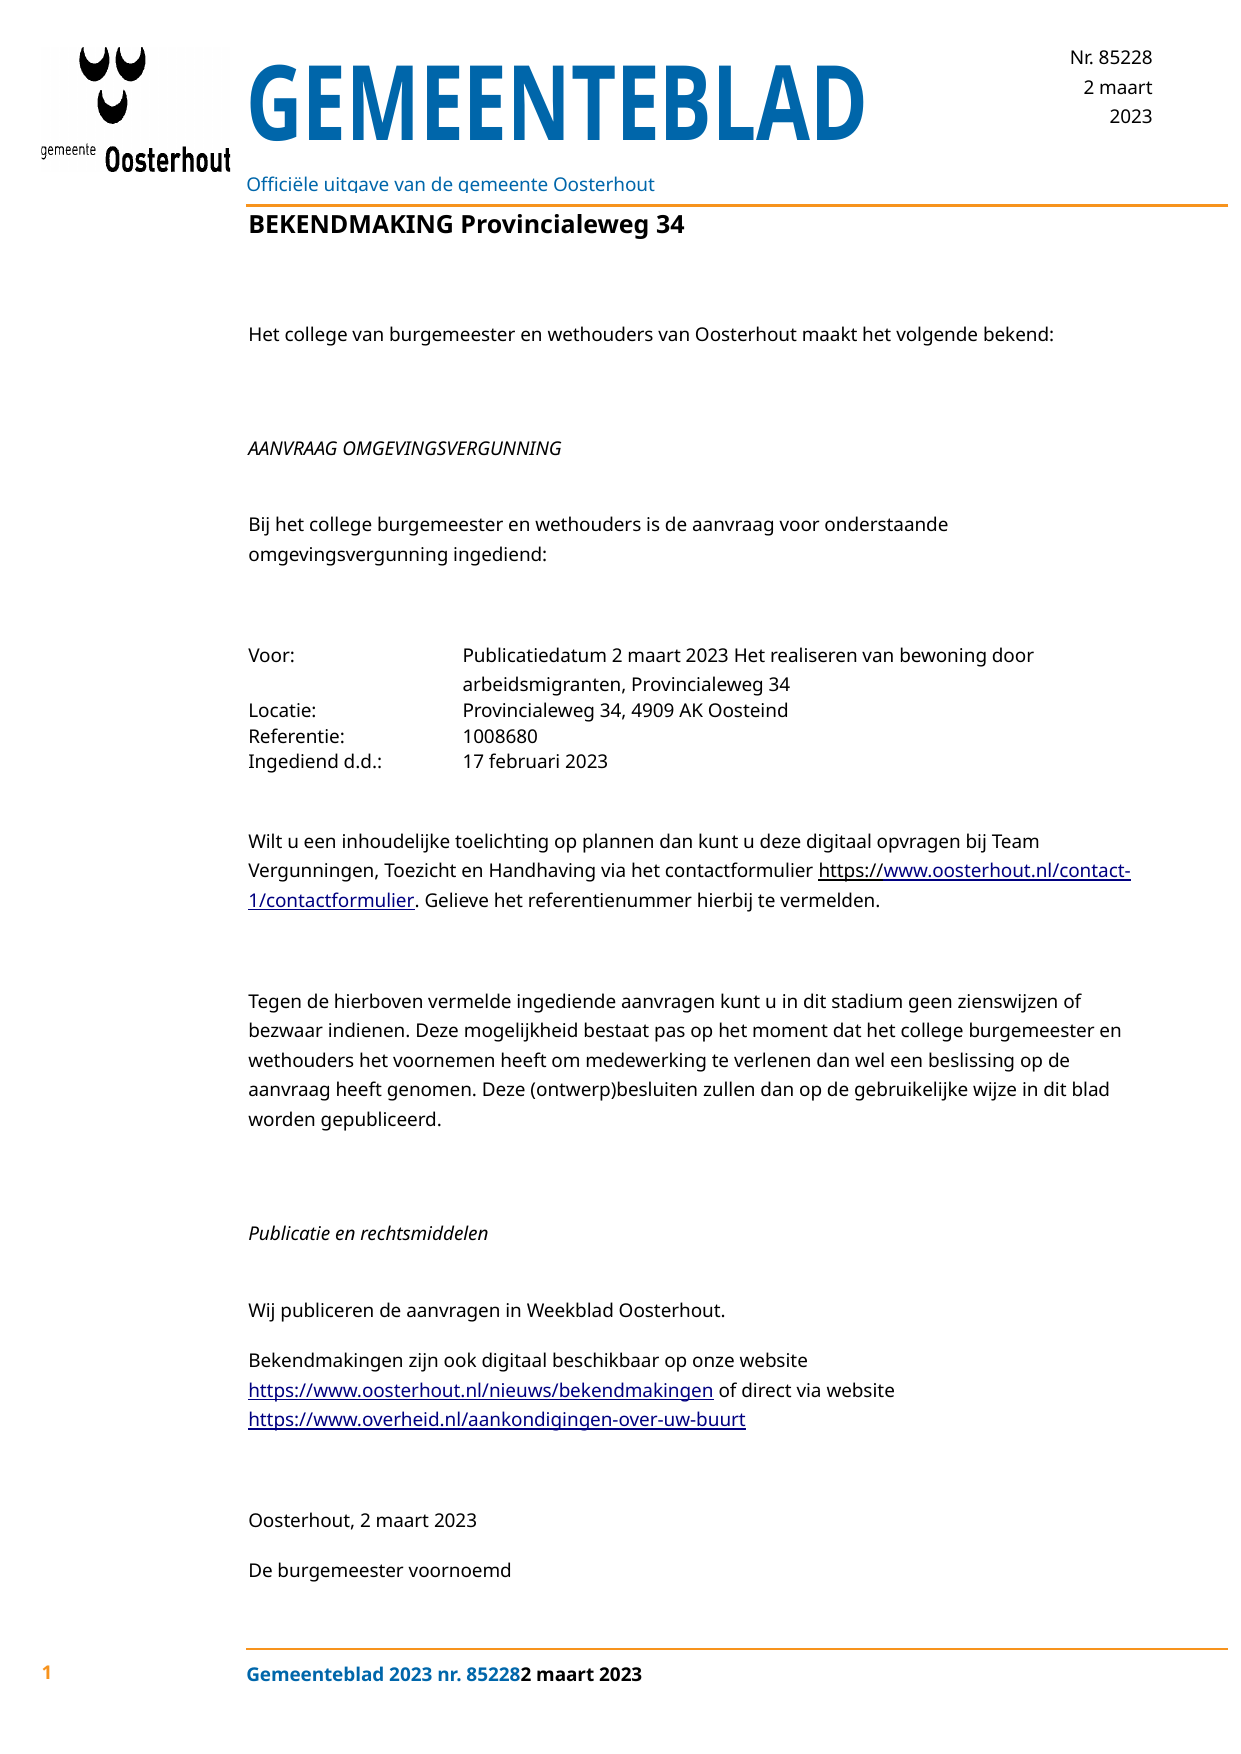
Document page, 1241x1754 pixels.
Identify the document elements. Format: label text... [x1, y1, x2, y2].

picture [41, 47, 231, 172]
text De burgemeester voornoemd [248, 1558, 1152, 1583]
table_header Publicatiedatum 2 maart 2023 Het realiseren van bewoning door arbeidsmigranten, Provincialeweg 34 [462, 642, 1152, 697]
table_cell Locatie: [248, 697, 462, 723]
text Het college van burgemeester en wethouders van Oosterhout maakt het volgende bekend: [248, 321, 1152, 346]
text Oosterhout, 2 maart 2023 [248, 1507, 1152, 1533]
table_cell Provincialeweg 34, 4909 AK Oosteind [462, 697, 1152, 723]
table_cell Referentie: [248, 723, 462, 748]
table_cell 17 februari 2023 [462, 749, 1152, 774]
text BEKENDMAKING Provincialeweg 34 [248, 207, 1152, 241]
text Bekendmakingen zijn ook digitaal beschikbaar op onze website https://www.oosterhout.nl/nieuws/bekendmakingen of direct via website https://www.overheid.nl/aankondigingen-over-uw-buurt [248, 1347, 1152, 1432]
text Tegen de hierboven vermelde ingediende aanvragen kunt u in dit stadium geen zienswijzen of bezwaar indienen. Deze mogelijkheid bestaat pas op het moment dat het college burgemeester en wethouders het voornemen heeft om medewerking te verlenen dan wel een beslissing op de aanvraag heeft genomen. Deze (ontwerp)besluiten zullen dan op de gebruikelijke wijze in dit blad worden gepubliceerd. [248, 988, 1152, 1132]
text Wij publiceren de aanvragen in Weekblad Oosterhout. [248, 1297, 1152, 1322]
text Publicatie en rechtsmiddelen [248, 1221, 1152, 1246]
text Bij het college burgemeester en wethouders is de aanvraag voor onderstaande omgevingsvergunning ingediend: [248, 511, 1152, 567]
text AANVRAAG OMGEVINGSVERGUNNING [248, 435, 1152, 461]
text Wilt u een inhoudelijke toelichting op plannen dan kunt u deze digitaal opvragen bij Team Vergunningen, Toezicht en Handhaving via het contactformulier https://www.oosterhout.nl/contact-1/contactformulier. Gelieve het referentienummer hierbij te vermelden. [248, 828, 1152, 913]
table_cell 1008680 [462, 723, 1152, 748]
table_header Voor: [248, 642, 462, 697]
table_cell Ingediend d.d.: [248, 749, 462, 774]
